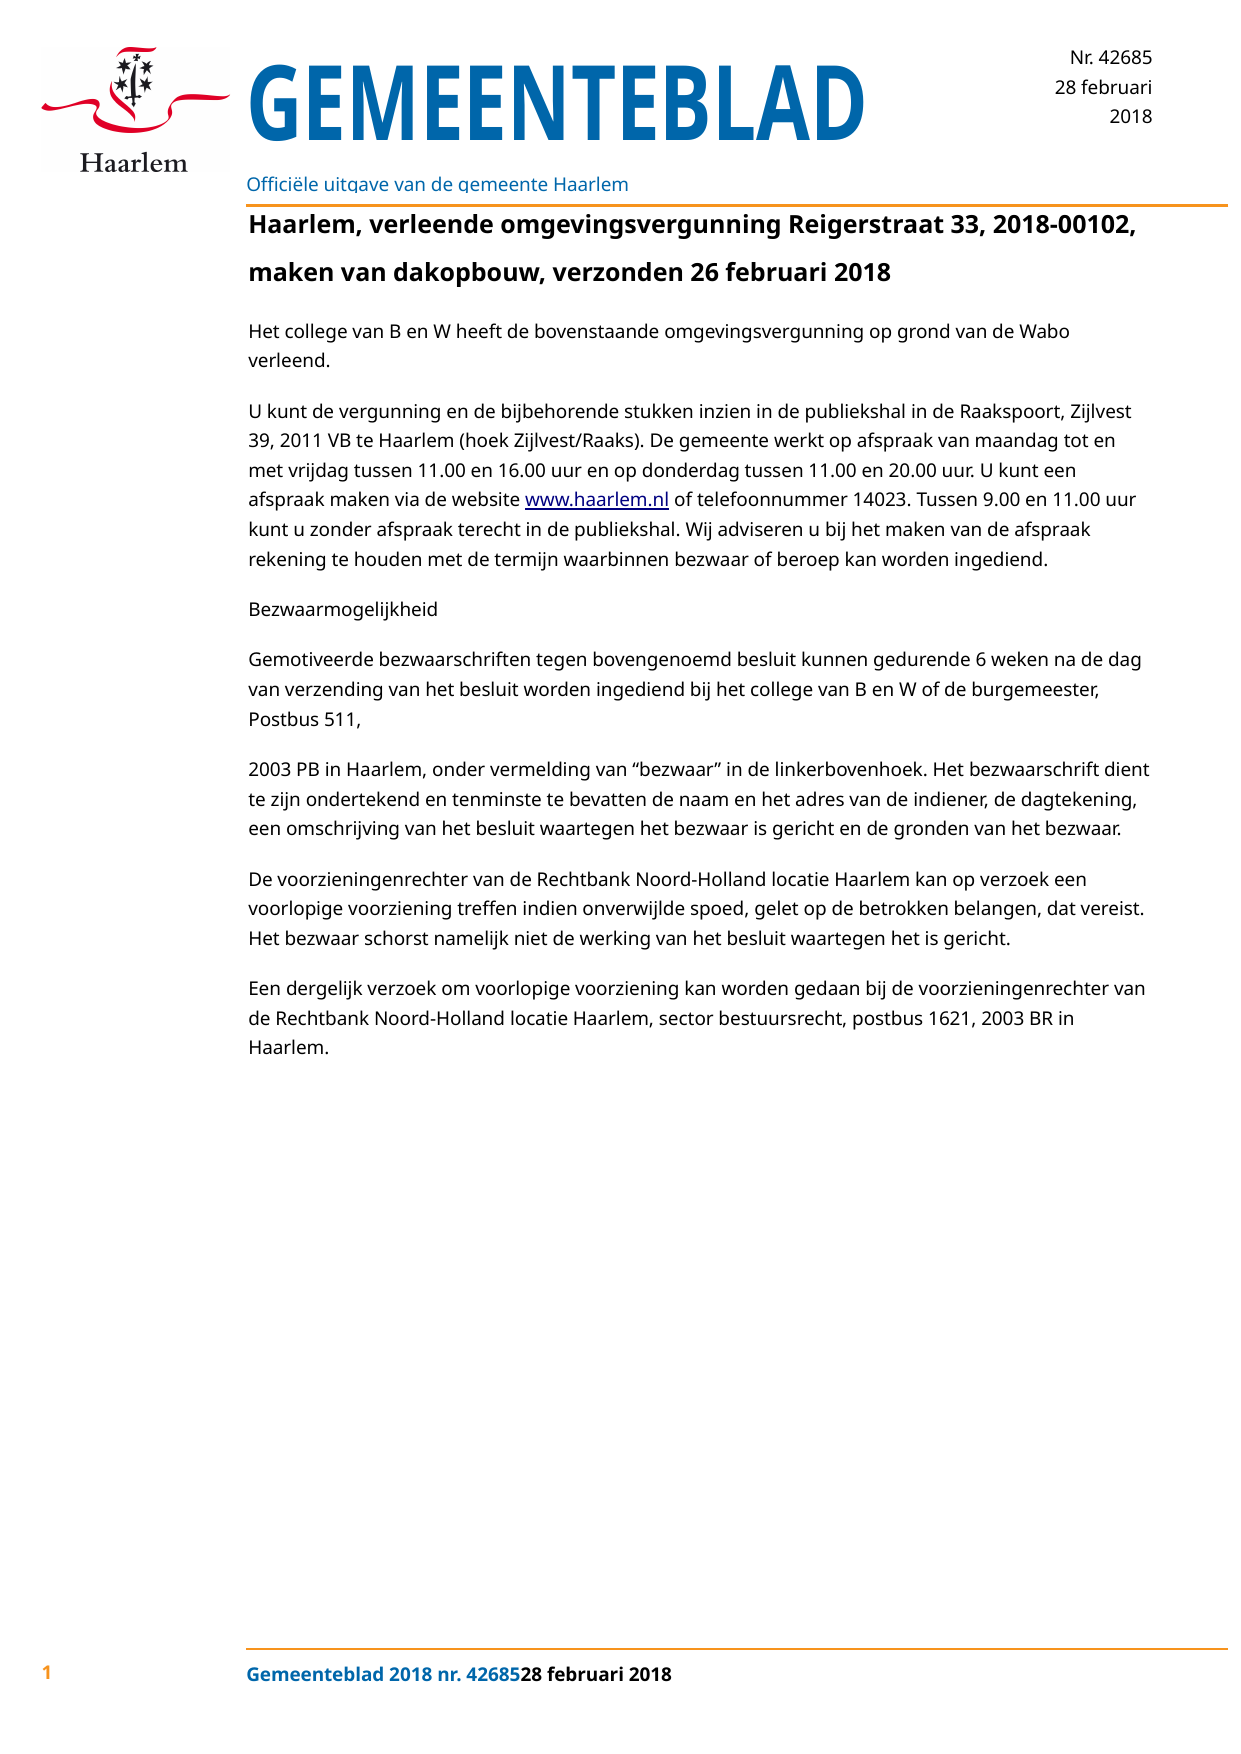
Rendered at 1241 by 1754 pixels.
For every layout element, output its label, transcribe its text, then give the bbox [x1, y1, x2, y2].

text Het college van B en W heeft de bovenstaande omgevingsvergunning op grond van de Wabo verleend. [248, 318, 1152, 373]
text Haarlem, verleende omgevingsvergunning Reigerstraat 33, 2018-00102, maken van dakopbouw, verzonden 26 februari 2018 [248, 207, 1152, 288]
text De voorzieningenrechter van de Rechtbank Noord-Holland locatie Haarlem kan op verzoek een voorlopige voorziening treffen indien onverwijlde spoed, gelet op de betrokken belangen, dat vereist. Het bezwaar schorst namelijk niet de werking van het besluit waartegen het is gericht. [248, 866, 1152, 951]
text Gemotiveerde bezwaarschriften tegen bovengenoemd besluit kunnen gedurende 6 weken na de dag van verzending van het besluit worden ingediend bij het college van B en W of de burgemeester, Postbus 511, [248, 647, 1152, 732]
text U kunt de vergunning en de bijbehorende stukken inzien in de publiekshal in de Raakspoort, Zijlvest 39, 2011 VB te Haarlem (hoek Zijlvest/Raaks). De gemeente werkt op afspraak van maandag tot en met vrijdag tussen 11.00 en 16.00 uur en op donderdag tussen 11.00 en 20.00 uur. U kunt een afspraak maken via de website www.haarlem.nl of telefoonnummer 14023. Tussen 9.00 en 11.00 uur kunt u zonder afspraak terecht in de publiekshal. Wij adviseren u bij het maken van de afspraak rekening te houden met de termijn waarbinnen bezwaar of beroep kan worden ingediend. [248, 398, 1152, 572]
picture [41, 47, 231, 172]
text 2003 PB in Haarlem, onder vermelding van “bezwaar” in de linkerbovenhoek. Het bezwaarschrift dient te zijn ondertekend en tenminste te bevatten de naam en het adres van de indiener, de dagtekening, een omschrijving van het besluit waartegen het bezwaar is gericht en de gronden van het bezwaar. [248, 756, 1152, 841]
text Een dergelijk verzoek om voorlopige voorziening kan worden gedaan bij de voorzieningenrechter van de Rechtbank Noord-Holland locatie Haarlem, sector bestuursrecht, postbus 1621, 2003 BR in Haarlem. [248, 975, 1152, 1060]
text Bezwaarmogelijkheid [248, 596, 1152, 622]
